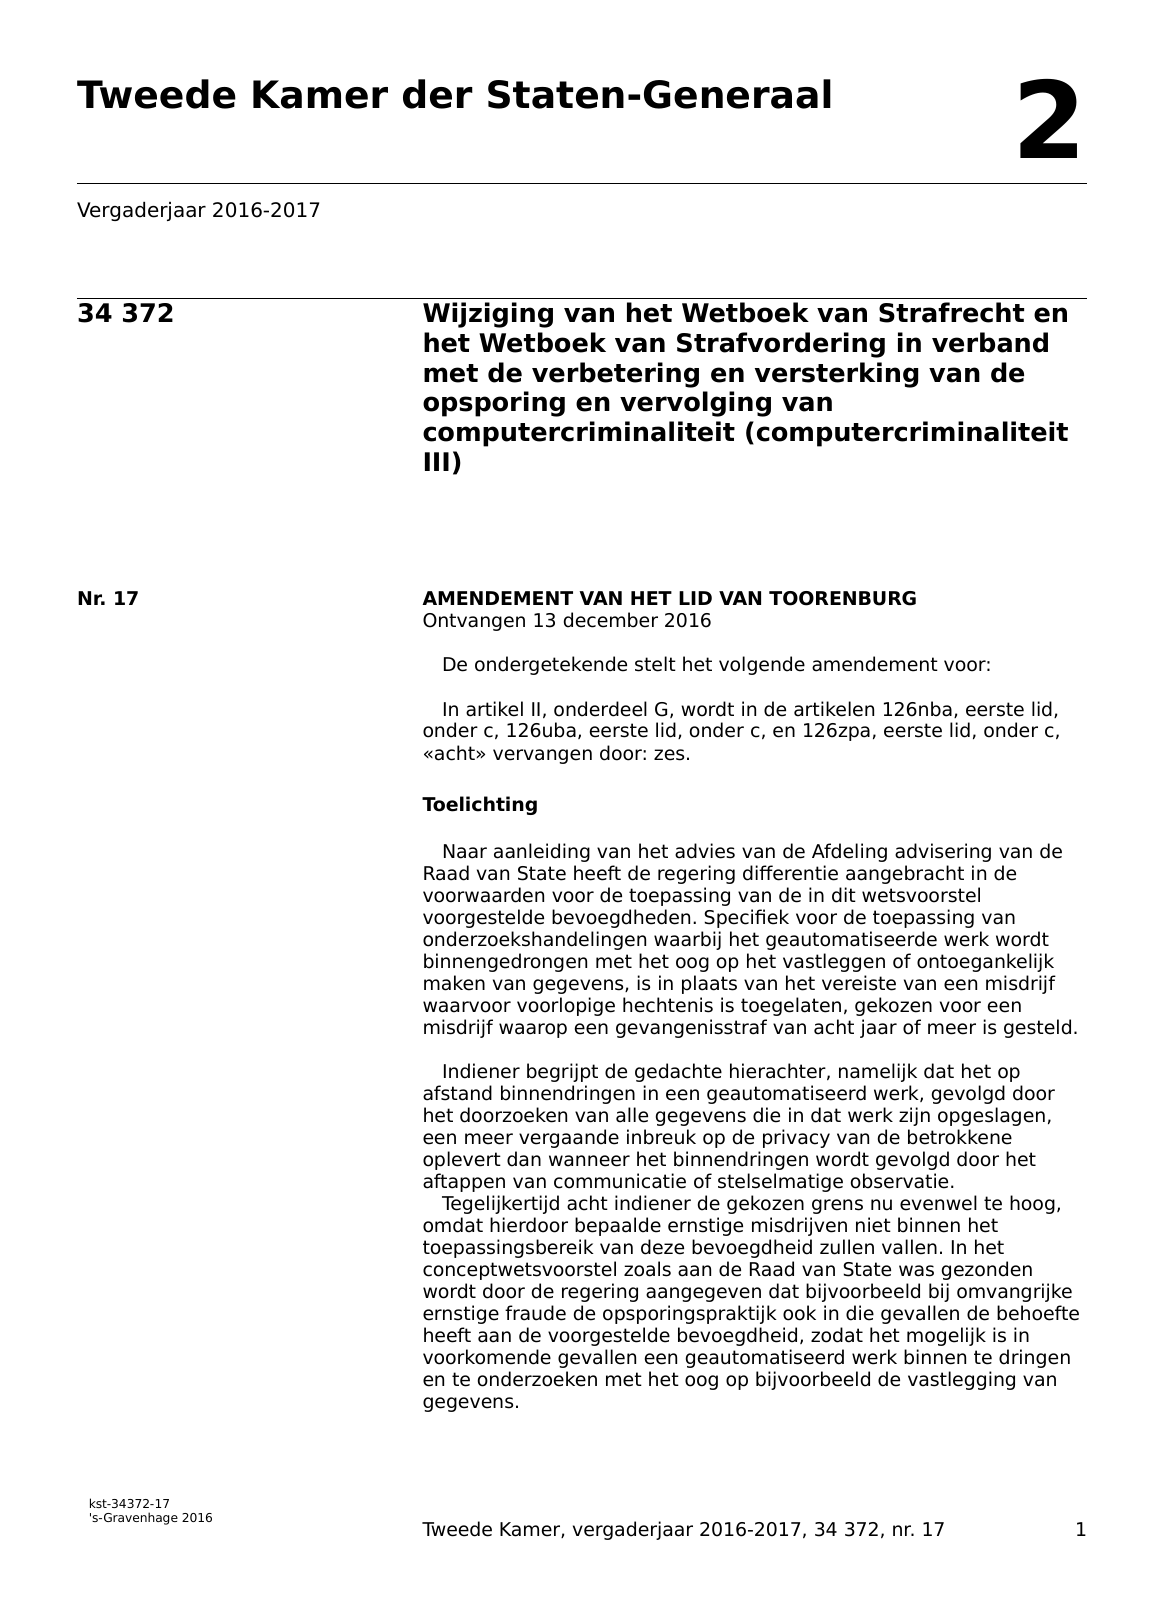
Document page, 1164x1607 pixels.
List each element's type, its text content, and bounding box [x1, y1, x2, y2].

text 's-Gravenhage 2016 [88, 1511, 323, 1525]
table_header Tweede Kamer der Staten-Generaal [77, 59, 886, 183]
table_header 2 [886, 59, 1087, 183]
text Ontvangen 13 december 2016 [422, 610, 1087, 632]
text Indiener begrijpt de gedachte hierachter, namelijk dat het op afstand binnendringen in een geautomatiseerd werk, gevolgd door het doorzoeken van alle gegevens die in dat werk zijn opgeslagen, een meer vergaande inbreuk op de privacy van de betrokkene oplevert dan wanneer het binnendringen wordt gevolgd door het aftappen van communicatie of stelselmatige observatie. [422, 1061, 1087, 1193]
text Tegelijkertijd acht indiener de gekozen grens nu evenwel te hoog, omdat hierdoor bepaalde ernstige misdrijven niet binnen het toepassingsbereik van deze bevoegdheid zullen vallen. In het conceptwetsvoorstel zoals aan de Raad van State was gezonden wordt door de regering aangegeven dat bijvoorbeeld bij omvangrijke ernstige fraude de opsporingspraktijk ook in die gevallen de behoefte heeft aan de voorgestelde bevoegdheid, zodat het mogelijk is in voorkomende gevallen een geautomatiseerd werk binnen te dringen en te onderzoeken met het oog op bijvoorbeeld de vastlegging van gegevens. [422, 1193, 1087, 1413]
subtitle Toelichting [422, 794, 1087, 816]
text De ondergetekende stelt het volgende amendement voor: [422, 654, 1087, 676]
text kst-34372-17 [88, 1497, 323, 1511]
table_cell Vergaderjaar 2016-2017 [77, 184, 1087, 298]
text Naar aanleiding van het advies van de Afdeling advisering van de Raad van State heeft de regering differentie aangebracht in de voorwaarden voor de toepassing van de in dit wetsvoorstel voorgestelde bevoegdheden. Specifiek voor de toepassing van onderzoekshandelingen waarbij het geautomatiseerde werk wordt binnengedrongen met het oog op het vastleggen of ontoegankelijk maken van gegevens, is in plaats van het vereiste van een misdrijf waarvoor voorlopige hechtenis is toegelaten, gekozen voor een misdrijf waarop een gevangenisstraf van acht jaar of meer is gesteld. [422, 841, 1087, 1039]
subtitle Nr. 17 AMENDEMENT VAN HET LID VAN TOORENBURG [77, 588, 1087, 610]
subtitle 34 372 Wijziging van het Wetboek van Strafrecht en het Wetboek van Strafvordering in verband met de verbetering en versterking van de opsporing en vervolging van computercriminaliteit (computercriminaliteit III) [77, 299, 1087, 477]
text In artikel II, onderdeel G, wordt in de artikelen 126nba, eerste lid, onder c, 126uba, eerste lid, onder c, en 126zpa, eerste lid, onder c, «acht» vervangen door: zes. [422, 698, 1087, 764]
